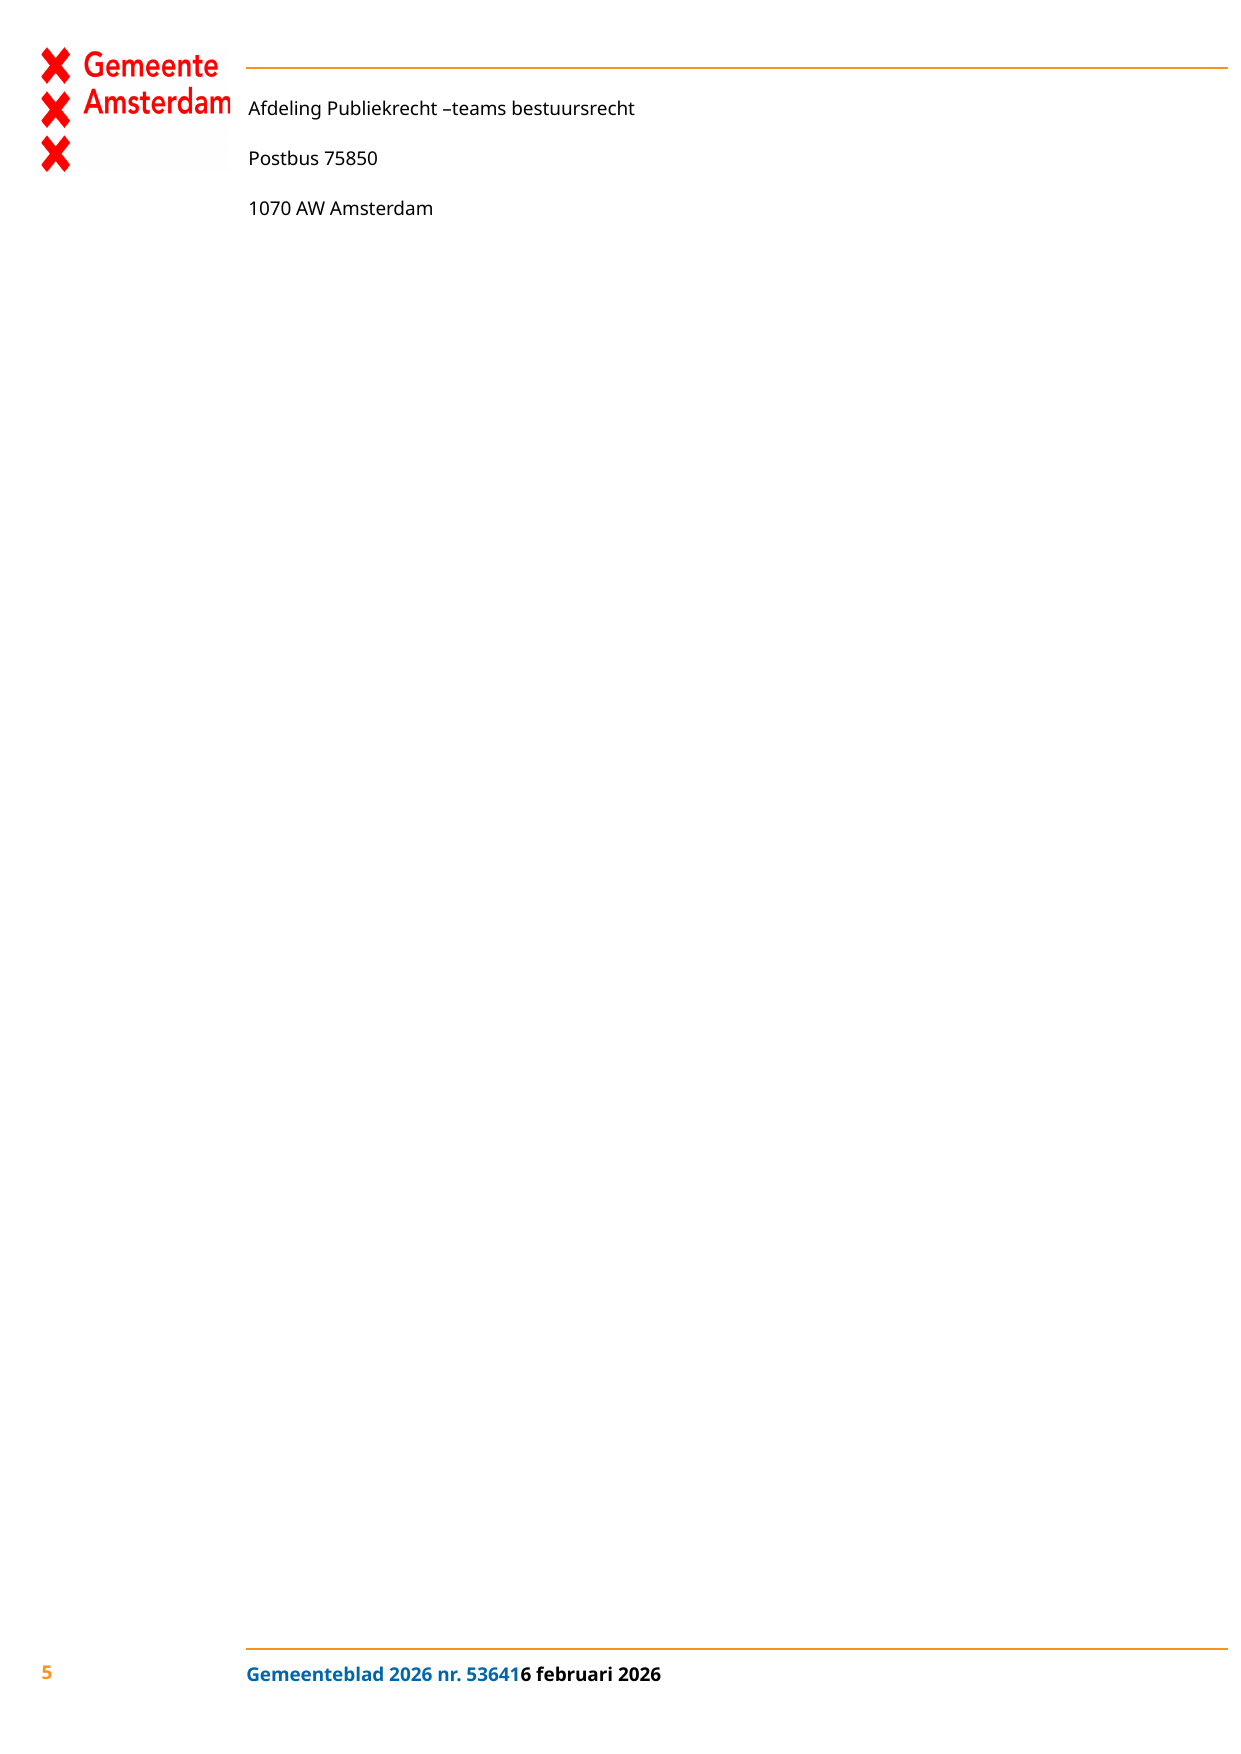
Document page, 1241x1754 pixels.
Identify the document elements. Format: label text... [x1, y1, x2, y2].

text 1070 AW Amsterdam [248, 196, 1152, 221]
text Postbus 75850 [248, 145, 1152, 171]
text Afdeling Publiekrecht –teams bestuursrecht [248, 95, 1152, 121]
picture [41, 47, 231, 172]
